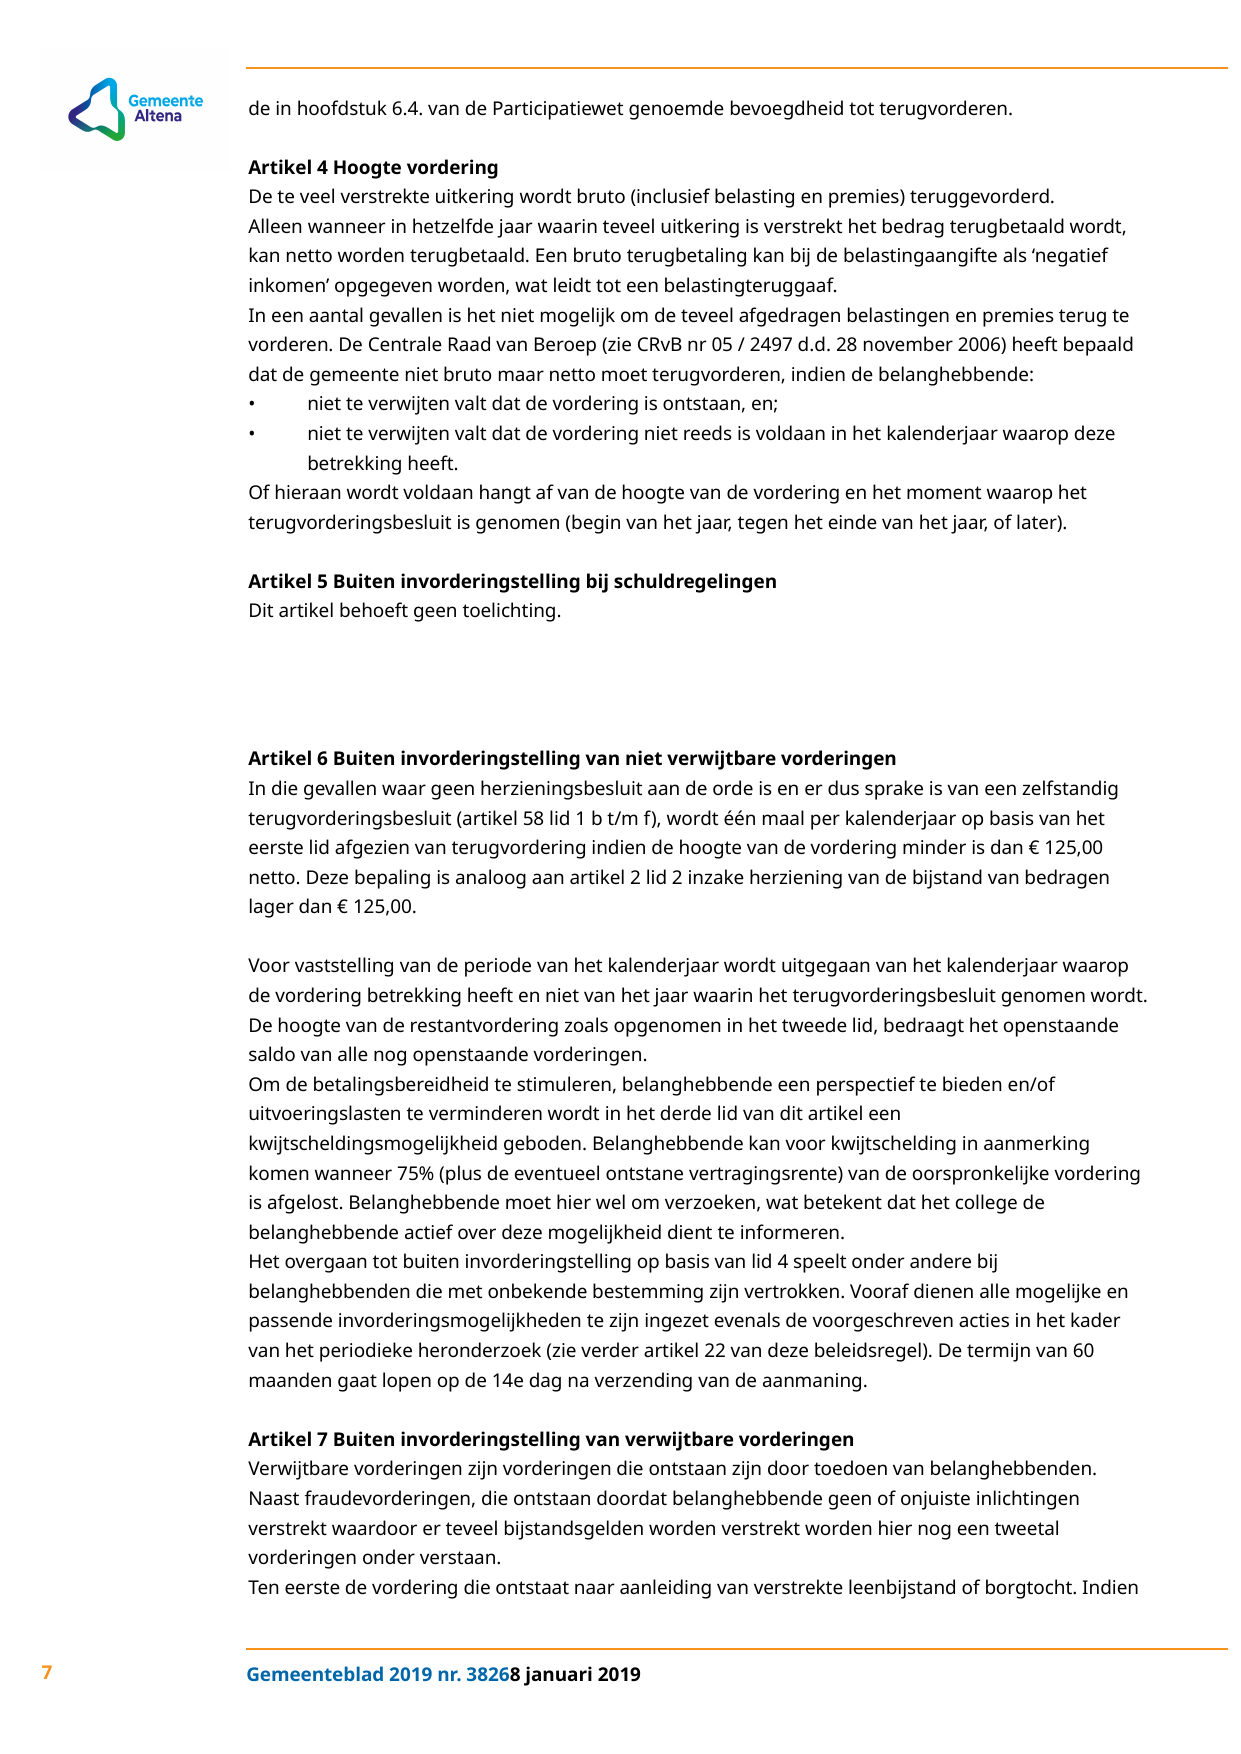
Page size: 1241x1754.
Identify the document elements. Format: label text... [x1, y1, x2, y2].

text Artikel 7 Buiten invorderingstelling van verwijtbare vorderingen [248, 1426, 1152, 1452]
text De hoogte van de restantvordering zoals opgenomen in het tweede lid, bedraagt het openstaande saldo van alle nog openstaande vorderingen. [248, 1012, 1152, 1067]
text Artikel 6 Buiten invorderingstelling van niet verwijtbare vorderingen [248, 746, 1152, 771]
text Ten eerste de vordering die ontstaat naar aanleiding van verstrekte leenbijstand of borgtocht. Indien [248, 1574, 1152, 1600]
text Artikel 4 Hoogte vordering [248, 154, 1152, 180]
text De te veel verstrekte uitkering wordt bruto (inclusief belasting en premies) teruggevorderd. [248, 183, 1152, 209]
text Of hieraan wordt voldaan hangt af van de hoogte van de vordering en het moment waarop het terugvorderingsbesluit is genomen (begin van het jaar, tegen het einde van het jaar, of later). [248, 479, 1152, 535]
text In een aantal gevallen is het niet mogelijk om de teveel afgedragen belastingen en premies terug te vorderen. De Centrale Raad van Beroep (zie CRvB nr 05 / 2497 d.d. 28 november 2006) heeft bepaald dat de gemeente niet bruto maar netto moet terugvorderen, indien de belanghebbende: [248, 302, 1152, 387]
list niet te verwijten valt dat de vordering niet reeds is voldaan in het kalenderjaar waarop deze betrekking heeft. [248, 420, 1152, 476]
picture [41, 47, 231, 172]
text Dit artikel behoeft geen toelichting. [248, 598, 1152, 623]
text Het overgaan tot buiten invorderingstelling op basis van lid 4 speelt onder andere bij belanghebbenden die met onbekende bestemming zijn vertrokken. Vooraf dienen alle mogelijke en passende invorderingsmogelijkheden te zijn ingezet evenals de voorgeschreven acties in het kader van het periodieke heronderzoek (zie verder artikel 22 van deze beleidsregel). De termijn van 60 maanden gaat lopen op de 14e dag na verzending van de aanmaning. [248, 1248, 1152, 1393]
text Alleen wanneer in hetzelfde jaar waarin teveel uitkering is verstrekt het bedrag terugbetaald wordt, kan netto worden terugbetaald. Een bruto terugbetaling kan bij de belastingaangifte als ‘negatief inkomen’ opgegeven worden, wat leidt tot een belastingteruggaaf. [248, 213, 1152, 298]
text Om de betalingsbereidheid te stimuleren, belanghebbende een perspectief te bieden en/of uitvoeringslasten te verminderen wordt in het derde lid van dit artikel een kwijtscheldingsmogelijkheid geboden. Belanghebbende kan voor kwijtschelding in aanmerking komen wanneer 75% (plus de eventueel ontstane vertragingsrente) van de oorspronkelijke vordering is afgelost. Belanghebbende moet hier wel om verzoeken, wat betekent dat het college de belanghebbende actief over deze mogelijkheid dient te informeren. [248, 1071, 1152, 1245]
text Artikel 5 Buiten invorderingstelling bij schuldregelingen [248, 568, 1152, 594]
text Voor vaststelling van de periode van het kalenderjaar wordt uitgegaan van het kalenderjaar waarop de vordering betrekking heeft en niet van het jaar waarin het terugvorderingsbesluit genomen wordt. [248, 953, 1152, 1008]
text Verwijtbare vorderingen zijn vorderingen die ontstaan zijn door toedoen van belanghebbenden. Naast fraudevorderingen, die ontstaan doordat belanghebbende geen of onjuiste inlichtingen verstrekt waardoor er teveel bijstandsgelden worden verstrekt worden hier nog een tweetal vorderingen onder verstaan. [248, 1456, 1152, 1570]
text In die gevallen waar geen herzieningsbesluit aan de orde is en er dus sprake is van een zelfstandig terugvorderingsbesluit (artikel 58 lid 1 b t/m f), wordt één maal per kalenderjaar op basis van het eerste lid afgezien van terugvordering indien de hoogte van de vordering minder is dan € 125,00 netto. Deze bepaling is analoog aan artikel 2 lid 2 inzake herziening van de bijstand van bedragen lager dan € 125,00. [248, 775, 1152, 919]
text de in hoofdstuk 6.4. van de Participatiewet genoemde bevoegdheid tot terugvorderen. [248, 95, 1152, 121]
list niet te verwijten valt dat de vordering is ontstaan, en; [248, 391, 1152, 416]
